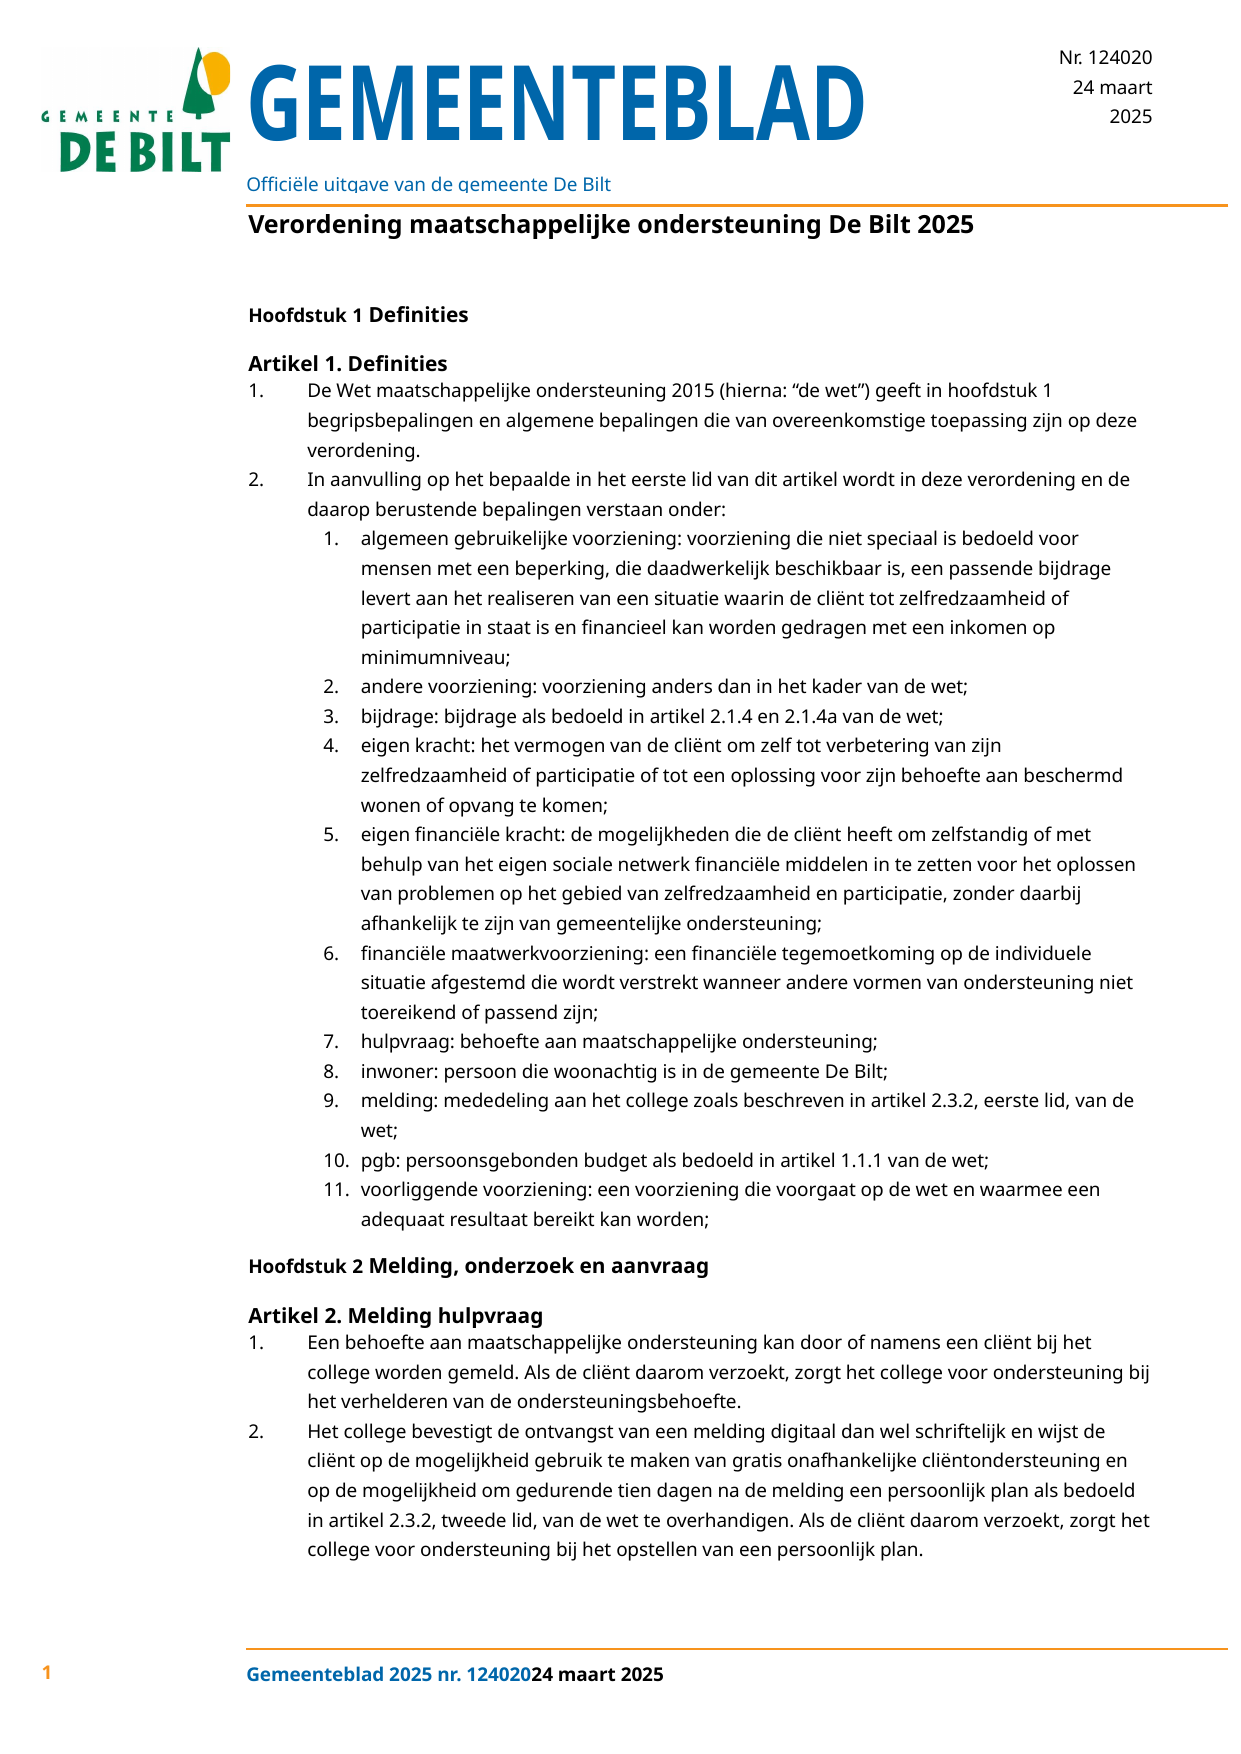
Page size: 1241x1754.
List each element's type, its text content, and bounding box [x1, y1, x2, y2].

picture [41, 47, 231, 172]
text Verordening maatschappelijke ondersteuning De Bilt 2025 [248, 207, 1152, 241]
text Hoofdstuk 2 Melding, onderzoek en aanvraag [248, 1252, 1152, 1280]
list financiële maatwerkvoorziening: een financiële tegemoetkoming op de individuele situatie afgestemd die wordt verstrekt wanneer andere vormen van ondersteuning niet toereikend of passend zijn; [323, 940, 1152, 1024]
list andere voorziening: voorziening anders dan in het kader van de wet; [323, 673, 1152, 699]
list pgb: persoonsgebonden budget als bedoeld in artikel 1.1.1 van de wet; [323, 1147, 1152, 1172]
list algemeen gebruikelijke voorziening: voorziening die niet speciaal is bedoeld voor mensen met een beperking, die daadwerkelijk beschikbaar is, een passende bijdrage levert aan het realiseren van een situatie waarin de cliënt tot zelfredzaamheid of participatie in staat is en financieel kan worden gedragen met een inkomen op minimumniveau; [323, 526, 1152, 669]
text Artikel 1. Definities [248, 349, 1152, 378]
list melding: mededeling aan het college zoals beschreven in artikel 2.3.2, eerste lid, van de wet; [323, 1088, 1152, 1143]
list eigen financiële kracht: de mogelijkheden die de cliënt heeft om zelfstandig of met behulp van het eigen sociale netwerk financiële middelen in te zetten voor het oplossen van problemen op het gebied van zelfredzaamheid en participatie, zonder daarbij afhankelijk te zijn van gemeentelijke ondersteuning; [323, 821, 1152, 936]
list Het college bevestigt de ontvangst van een melding digitaal dan wel schriftelijk en wijst de cliënt op de mogelijkheid gebruik te maken van gratis onafhankelijke cliëntondersteuning en op de mogelijkheid om gedurende tien dagen na de melding een persoonlijk plan als bedoeld in artikel 2.3.2, tweede lid, van de wet te overhandigen. Als de cliënt daarom verzoekt, zorgt het college voor ondersteuning bij het opstellen van een persoonlijk plan. [248, 1418, 1152, 1562]
list bijdrage: bijdrage als bedoeld in artikel 2.1.4 en 2.1.4a van de wet; [323, 703, 1152, 729]
list voorliggende voorziening: een voorziening die voorgaat op de wet en waarmee een adequaat resultaat bereikt kan worden; [323, 1176, 1152, 1232]
text Artikel 2. Melding hulpvraag [248, 1301, 1152, 1329]
list In aanvulling op het bepaalde in het eerste lid van dit artikel wordt in deze verordening en de daarop berustende bepalingen verstaan onder: [248, 466, 1152, 522]
list hulpvraag: behoefte aan maatschappelijke ondersteuning; [323, 1028, 1152, 1054]
list eigen kracht: het vermogen van de cliënt om zelf tot verbetering van zijn zelfredzaamheid of participatie of tot een oplossing voor zijn behoefte aan beschermd wonen of opvang te komen; [323, 733, 1152, 817]
text Hoofdstuk 1 Definities [248, 300, 1152, 328]
list inwoner: persoon die woonachtig is in de gemeente De Bilt; [323, 1058, 1152, 1084]
list De Wet maatschappelijke ondersteuning 2015 (hierna: “de wet”) geeft in hoofdstuk 1 begripsbepalingen en algemene bepalingen die van overeenkomstige toepassing zijn op deze verordening. [248, 378, 1152, 462]
list Een behoefte aan maatschappelijke ondersteuning kan door of namens een cliënt bij het college worden gemeld. Als de cliënt daarom verzoekt, zorgt het college voor ondersteuning bij het verhelderen van de ondersteuningsbehoefte. [248, 1329, 1152, 1414]
